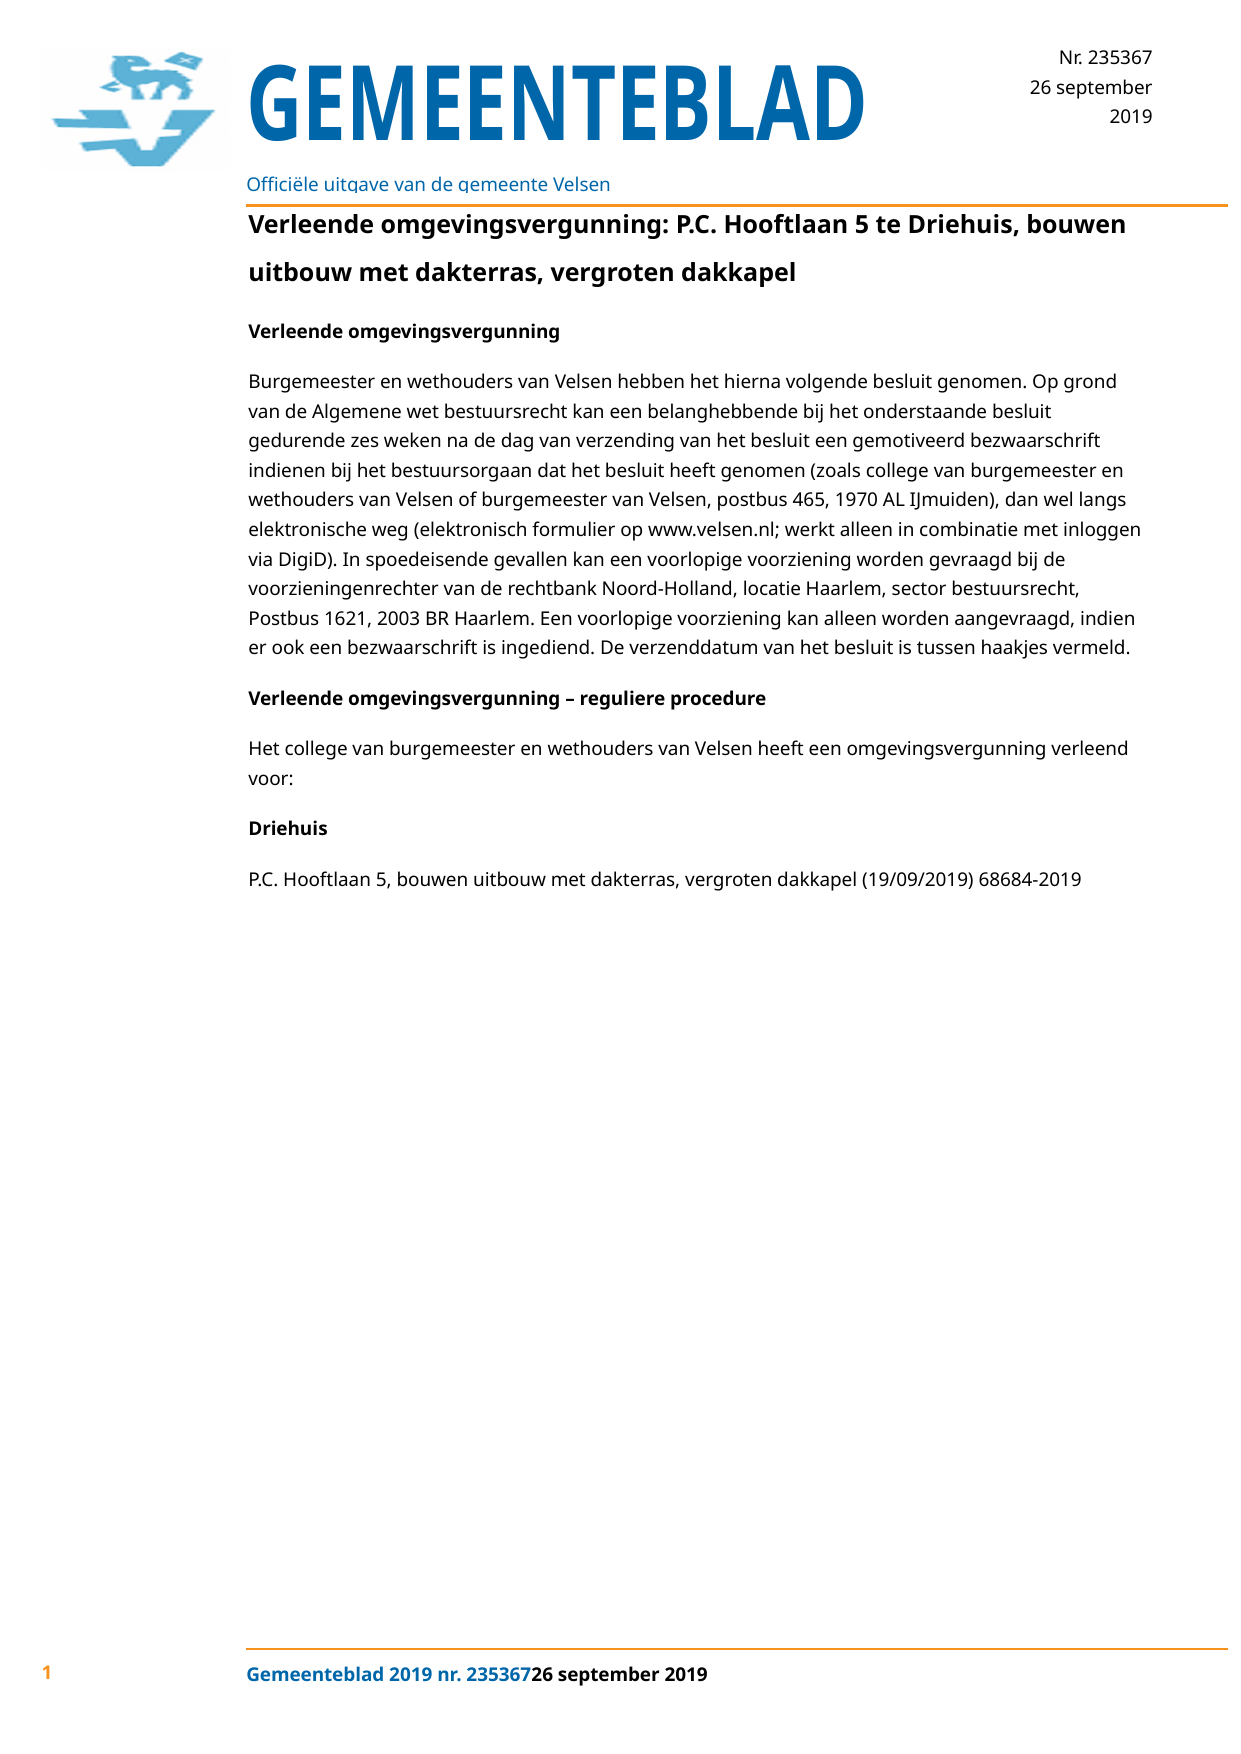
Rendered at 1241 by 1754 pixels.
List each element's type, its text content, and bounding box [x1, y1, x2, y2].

text Verleende omgevingsvergunning – reguliere procedure [248, 685, 1152, 711]
text Burgemeester en wethouders van Velsen hebben het hierna volgende besluit genomen. Op grond van de Algemene wet bestuursrecht kan een belanghebbende bij het onderstaande besluit gedurende zes weken na de dag van verzending van het besluit een gemotiveerd bezwaarschrift indienen bij het bestuursorgaan dat het besluit heeft genomen (zoals college van burgemeester en wethouders van Velsen of burgemeester van Velsen, postbus 465, 1970 AL IJmuiden), dan wel langs elektronische weg (elektronisch formulier op www.velsen.nl; werkt alleen in combinatie met inloggen via DigiD). In spoedeisende gevallen kan een voorlopige voorziening worden gevraagd bij de voorzieningenrechter van de rechtbank Noord-Holland, locatie Haarlem, sector bestuursrecht, Postbus 1621, 2003 BR Haarlem. Een voorlopige voorziening kan alleen worden aangevraagd, indien er ook een bezwaarschrift is ingediend. De verzenddatum van het besluit is tussen haakjes vermeld. [248, 368, 1152, 660]
picture [41, 47, 231, 172]
text P.C. Hooftlaan 5, bouwen uitbouw met dakterras, vergroten dakkapel (19/09/2019) 68684-2019 [248, 866, 1152, 892]
text Driehuis [248, 815, 1152, 841]
text Verleende omgevingsvergunning: P.C. Hooftlaan 5 te Driehuis, bouwen uitbouw met dakterras, vergroten dakkapel [248, 207, 1152, 288]
text Het college van burgemeester en wethouders van Velsen heeft een omgevingsvergunning verleend voor: [248, 735, 1152, 791]
text Verleende omgevingsvergunning [248, 318, 1152, 344]
